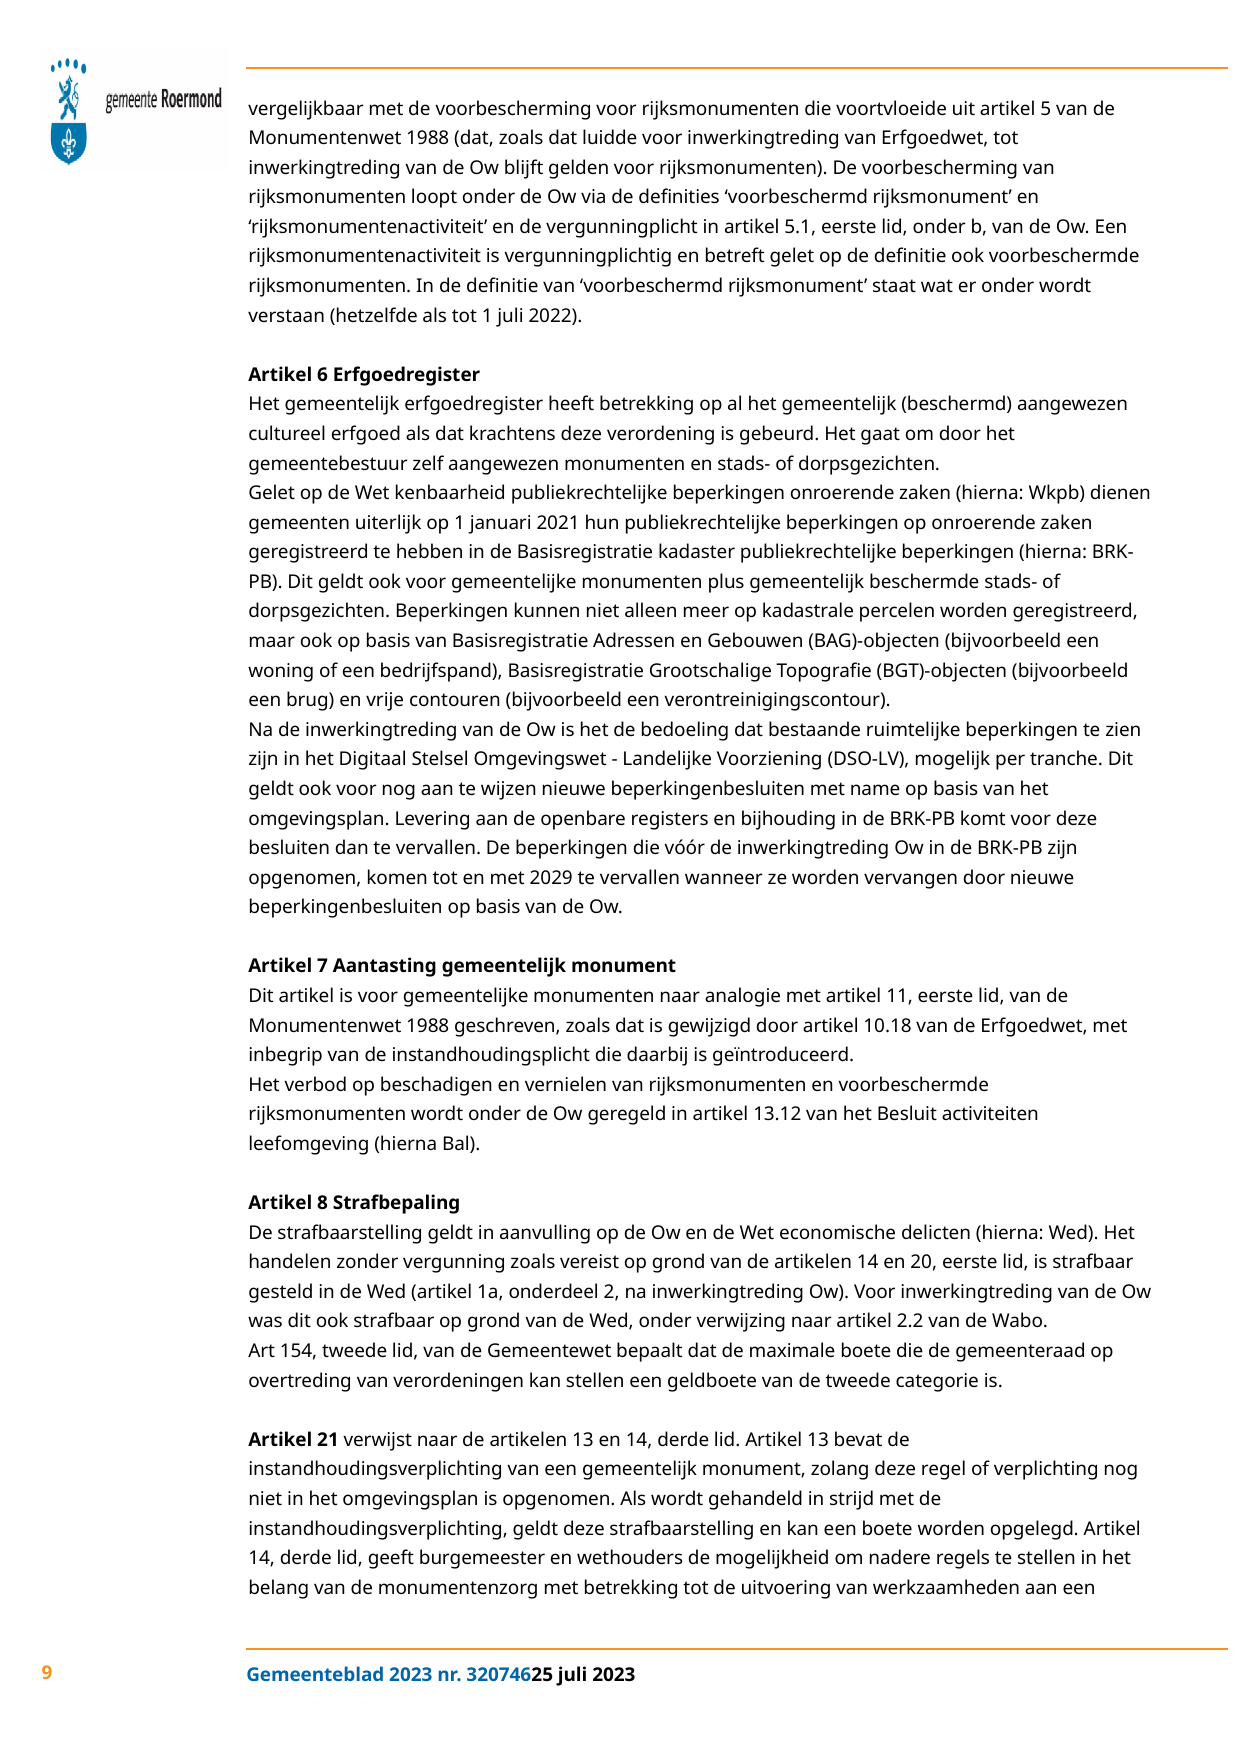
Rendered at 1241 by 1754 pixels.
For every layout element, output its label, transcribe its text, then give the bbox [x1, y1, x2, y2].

text Het verbod op beschadigen en vernielen van rijksmonumenten en voorbeschermde rijksmonumenten wordt onder de Ow geregeld in artikel 13.12 van het Besluit activiteiten leefomgeving (hierna Bal). [248, 1071, 1152, 1156]
text Na de inwerkingtreding van de Ow is het de bedoeling dat bestaande ruimtelijke beperkingen te zien zijn in het Digitaal Stelsel Omgevingswet - Landelijke Voorziening (DSO-LV), mogelijk per tranche. Dit geldt ook voor nog aan te wijzen nieuwe beperkingenbesluiten met name op basis van het omgevingsplan. Levering aan de openbare registers en bijhouding in de BRK-PB komt voor deze besluiten dan te vervallen. De beperkingen die vóór de inwerkingtreding Ow in de BRK-PB zijn opgenomen, komen tot en met 2029 te vervallen wanneer ze worden vervangen door nieuwe beperkingenbesluiten op basis van de Ow. [248, 716, 1152, 919]
text Gelet op de Wet kenbaarheid publiekrechtelijke beperkingen onroerende zaken (hierna: Wkpb) dienen gemeenten uiterlijk op 1 januari 2021 hun publiekrechtelijke beperkingen op onroerende zaken geregistreerd te hebben in de Basisregistratie kadaster publiekrechtelijke beperkingen (hierna: BRK-PB). Dit geldt ook voor gemeentelijke monumenten plus gemeentelijk beschermde stads- of dorpsgezichten. Beperkingen kunnen niet alleen meer op kadastrale percelen worden geregistreerd, maar ook op basis van Basisregistratie Adressen en Gebouwen (BAG)-objecten (bijvoorbeeld een woning of een bedrijfspand), Basisregistratie Grootschalige Topografie (BGT)-objecten (bijvoorbeeld een brug) en vrije contouren (bijvoorbeeld een verontreinigingscontour). [248, 479, 1152, 712]
text vergelijkbaar met de voorbescherming voor rijksmonumenten die voortvloeide uit artikel 5 van de Monumentenwet 1988 (dat, zoals dat luidde voor inwerkingtreding van Erfgoedwet, tot inwerkingtreding van de Ow blijft gelden voor rijksmonumenten). De voorbescherming van rijksmonumenten loopt onder de Ow via de definities ‘voorbeschermd rijksmonument’ en ‘rijksmonumentenactiviteit’ en de vergunningplicht in artikel 5.1, eerste lid, onder b, van de Ow. Een rijksmonumentenactiviteit is vergunningplichtig en betreft gelet op de definitie ook voorbeschermde rijksmonumenten. In de definitie van ‘voorbeschermd rijksmonument’ staat wat er onder wordt verstaan (hetzelfde als tot 1 juli 2022). [248, 95, 1152, 328]
text Artikel 6 Erfgoedregister [248, 361, 1152, 387]
text Het gemeentelijk erfgoedregister heeft betrekking op al het gemeentelijk (beschermd) aangewezen cultureel erfgoed als dat krachtens deze verordening is gebeurd. Het gaat om door het gemeentebestuur zelf aangewezen monumenten en stads- of dorpsgezichten. [248, 391, 1152, 476]
text Artikel 7 Aantasting gemeentelijk monument [248, 953, 1152, 978]
text Artikel 21 verwijst naar de artikelen 13 en 14, derde lid. Artikel 13 bevat de instandhoudingsverplichting van een gemeentelijk monument, zolang deze regel of verplichting nog niet in het omgevingsplan is opgenomen. Als wordt gehandeld in strijd met de instandhoudingsverplichting, geldt deze strafbaarstelling en kan een boete worden opgelegd. Artikel 14, derde lid, geeft burgemeester en wethouders de mogelijkheid om nadere regels te stellen in het belang van de monumentenzorg met betrekking tot de uitvoering van werkzaamheden aan een [248, 1426, 1152, 1600]
text Art 154, tweede lid, van de Gemeentewet bepaalt dat de maximale boete die de gemeenteraad op overtreding van verordeningen kan stellen een geldboete van de tweede categorie is. [248, 1337, 1152, 1393]
text Dit artikel is voor gemeentelijke monumenten naar analogie met artikel 11, eerste lid, van de Monumentenwet 1988 geschreven, zoals dat is gewijzigd door artikel 10.18 van de Erfgoedwet, met inbegrip van de instandhoudingsplicht die daarbij is geïntroduceerd. [248, 982, 1152, 1067]
text De strafbaarstelling geldt in aanvulling op de Ow en de Wet economische delicten (hierna: Wed). Het handelen zonder vergunning zoals vereist op grond van de artikelen 14 en 20, eerste lid, is strafbaar gesteld in de Wed (artikel 1a, onderdeel 2, na inwerkingtreding Ow). Voor inwerkingtreding van de Ow was dit ook strafbaar op grond van de Wed, onder verwijzing naar artikel 2.2 van de Wabo. [248, 1219, 1152, 1333]
picture [41, 47, 231, 172]
text Artikel 8 Strafbepaling [248, 1189, 1152, 1215]
